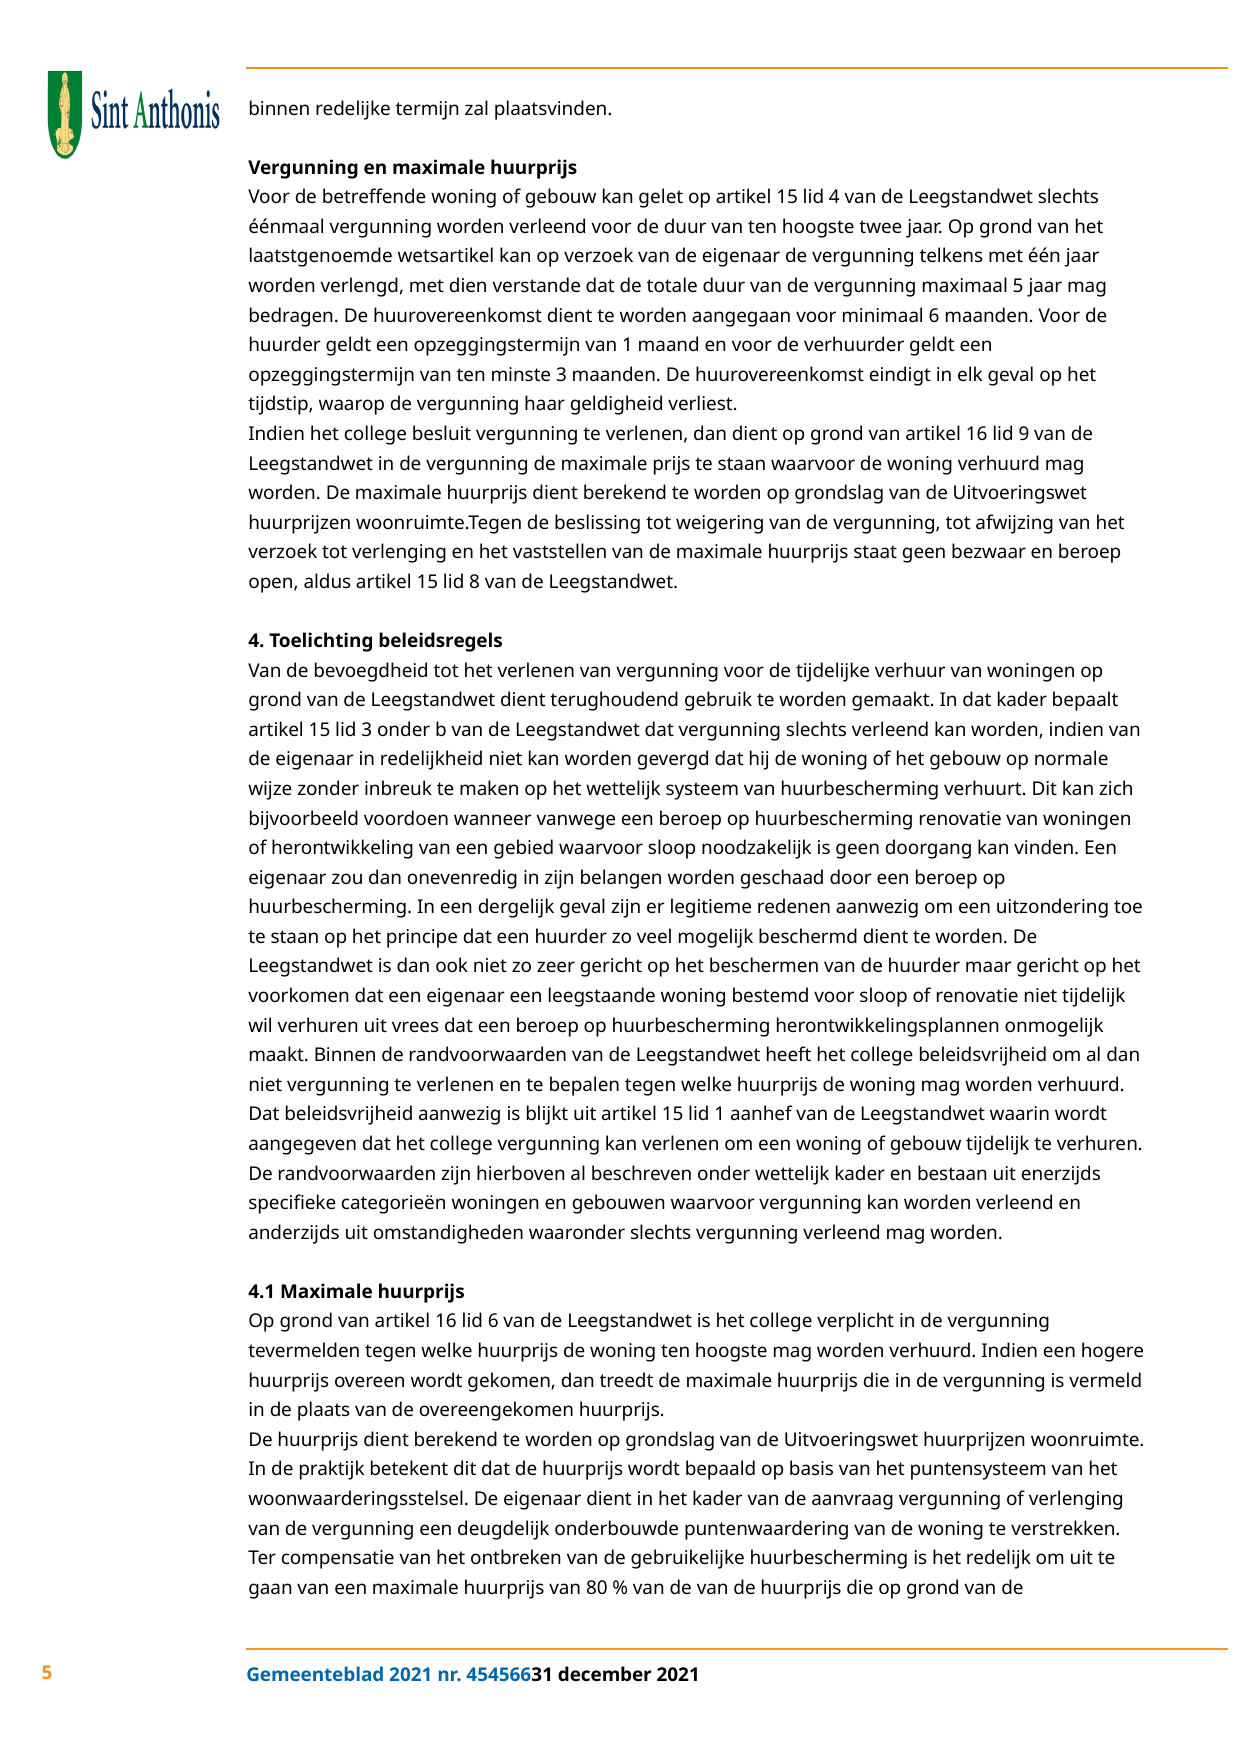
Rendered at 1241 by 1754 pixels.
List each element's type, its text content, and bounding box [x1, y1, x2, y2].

text Van de bevoegdheid tot het verlenen van vergunning voor de tijdelijke verhuur van woningen op grond van de Leegstandwet dient terughoudend gebruik te worden gemaakt. In dat kader bepaalt artikel 15 lid 3 onder b van de Leegstandwet dat vergunning slechts verleend kan worden, indien van de eigenaar in redelijkheid niet kan worden gevergd dat hij de woning of het gebouw op normale wijze zonder inbreuk te maken op het wettelijk systeem van huurbescherming verhuurt. Dit kan zich bijvoorbeeld voordoen wanneer vanwege een beroep op huurbescherming renovatie van woningen of herontwikkeling van een gebied waarvoor sloop noodzakelijk is geen doorgang kan vinden. Een eigenaar zou dan onevenredig in zijn belangen worden geschaad door een beroep op huurbescherming. In een dergelijk geval zijn er legitieme redenen aanwezig om een uitzondering toe te staan op het principe dat een huurder zo veel mogelijk beschermd dient te worden. De Leegstandwet is dan ook niet zo zeer gericht op het beschermen van de huurder maar gericht op het voorkomen dat een eigenaar een leegstaande woning bestemd voor sloop of renovatie niet tijdelijk wil verhuren uit vrees dat een beroep op huurbescherming herontwikkelingsplannen onmogelijk maakt. Binnen de randvoorwaarden van de Leegstandwet heeft het college beleidsvrijheid om al dan niet vergunning te verlenen en te bepalen tegen welke huurprijs de woning mag worden verhuurd. Dat beleidsvrijheid aanwezig is blijkt uit artikel 15 lid 1 aanhef van de Leegstandwet waarin wordt aangegeven dat het college vergunning kan verlenen om een woning of gebouw tijdelijk te verhuren. De randvoorwaarden zijn hierboven al beschreven onder wettelijk kader en bestaan uit enerzijds specifieke categorieën woningen en gebouwen waarvoor vergunning kan worden verleend en anderzijds uit omstandigheden waaronder slechts vergunning verleend mag worden. [248, 657, 1152, 1245]
text Op grond van artikel 16 lid 6 van de Leegstandwet is het college verplicht in de vergunning tevermelden tegen welke huurprijs de woning ten hoogste mag worden verhuurd. Indien een hogere huurprijs overeen wordt gekomen, dan treedt de maximale huurprijs die in de vergunning is vermeld in de plaats van de overeengekomen huurprijs. [248, 1308, 1152, 1422]
text 4.1 Maximale huurprijs [248, 1278, 1152, 1304]
text Voor de betreffende woning of gebouw kan gelet op artikel 15 lid 4 van de Leegstandwet slechts éénmaal vergunning worden verleend voor de duur van ten hoogste twee jaar. Op grond van het laatstgenoemde wetsartikel kan op verzoek van de eigenaar de vergunning telkens met één jaar worden verlengd, met dien verstande dat de totale duur van de vergunning maximaal 5 jaar mag bedragen. De huurovereenkomst dient te worden aangegaan voor minimaal 6 maanden. Voor de huurder geldt een opzeggingstermijn van 1 maand en voor de verhuurder geldt een opzeggingstermijn van ten minste 3 maanden. De huurovereenkomst eindigt in elk geval op het tijdstip, waarop de vergunning haar geldigheid verliest. [248, 183, 1152, 416]
picture [41, 47, 231, 172]
text 4. Toelichting beleidsregels [248, 627, 1152, 653]
text Indien het college besluit vergunning te verlenen, dan dient op grond van artikel 16 lid 9 van de Leegstandwet in de vergunning de maximale prijs te staan waarvoor de woning verhuurd mag worden. De maximale huurprijs dient berekend te worden op grondslag van de Uitvoeringswet huurprijzen woonruimte.Tegen de beslissing tot weigering van de vergunning, tot afwijzing van het verzoek tot verlenging en het vaststellen van de maximale huurprijs staat geen bezwaar en beroep open, aldus artikel 15 lid 8 van de Leegstandwet. [248, 420, 1152, 594]
text Vergunning en maximale huurprijs [248, 154, 1152, 180]
text Ter compensatie van het ontbreken van de gebruikelijke huurbescherming is het redelijk om uit te gaan van een maximale huurprijs van 80 % van de van de huurprijs die op grond van de [248, 1544, 1152, 1600]
text De huurprijs dient berekend te worden op grondslag van de Uitvoeringswet huurprijzen woonruimte. In de praktijk betekent dit dat de huurprijs wordt bepaald op basis van het puntensysteem van het woonwaarderingsstelsel. De eigenaar dient in het kader van de aanvraag vergunning of verlenging van de vergunning een deugdelijk onderbouwde puntenwaardering van de woning te verstrekken. [248, 1426, 1152, 1541]
text binnen redelijke termijn zal plaatsvinden. [248, 95, 1152, 121]
